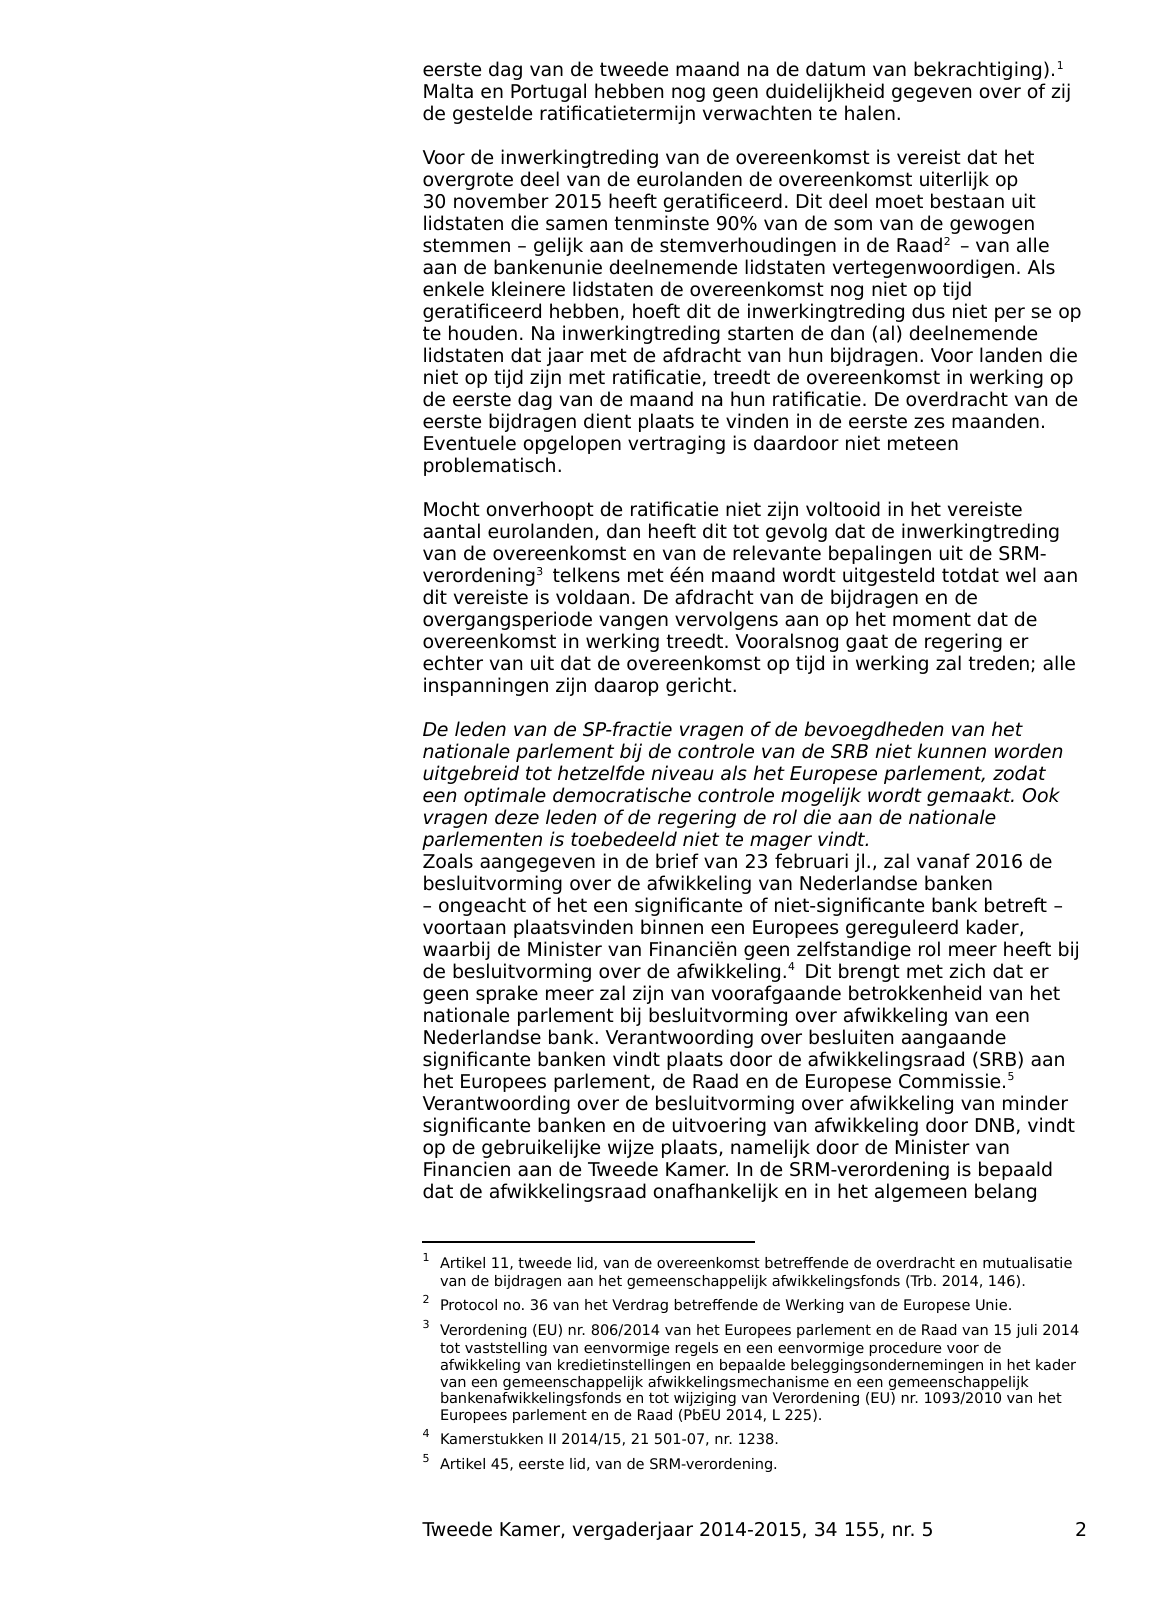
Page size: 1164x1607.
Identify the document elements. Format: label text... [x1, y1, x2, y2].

text Protocol no. 36 van het Verdrag betreffende de Werking van de Europese Unie. [422, 1293, 1087, 1315]
text Verordening (EU) nr. 806/2014 van het Europees parlement en de Raad van 15 juli 2014 tot vaststelling van eenvormige regels en een eenvormige procedure voor de afwikkeling van kredietinstellingen en bepaalde beleggingsondernemingen in het kader van een gemeenschappelijk afwikkelingsmechanisme en een gemeenschappelijk bankenafwikkelingsfonds en tot wijziging van Verordening (EU) nr. 1093/2010 van het Europees parlement en de Raad (PbEU 2014, L 225). [422, 1318, 1087, 1424]
text Mocht onverhoopt de ratificatie niet zijn voltooid in het vereiste aantal eurolanden, dan heeft dit tot gevolg dat de inwerkingtreding van de overeenkomst en van de relevante bepalingen uit de SRM-verordening telkens met één maand wordt uitgesteld totdat wel aan dit vereiste is voldaan. De afdracht van de bijdragen en de overgangsperiode vangen vervolgens aan op het moment dat de overeenkomst in werking treedt. Vooralsnog gaat de regering er echter van uit dat de overeenkomst op tijd in werking zal treden; alle inspanningen zijn daarop gericht. [422, 499, 1087, 697]
text Artikel 11, tweede lid, van de overeenkomst betreffende de overdracht en mutualisatie van de bijdragen aan het gemeenschappelijk afwikkelingsfonds (Trb. 2014, 146). [422, 1251, 1087, 1290]
text Kamerstukken II 2014/15, 21 501-07, nr. 1238. [422, 1427, 1087, 1449]
text Zoals aangegeven in de brief van 23 februari jl., zal vanaf 2016 de besluitvorming over de afwikkeling van Nederlandse banken – ongeacht of het een significante of niet-significante bank betreft – voortaan plaatsvinden binnen een Europees gereguleerd kader, waarbij de Minister van Financiën geen zelfstandige rol meer heeft bij de besluitvorming over de afwikkeling. Dit brengt met zich dat er geen sprake meer zal zijn van voorafgaande betrokkenheid van het nationale parlement bij besluitvorming over afwikkeling van een Nederlandse bank. Verantwoording over besluiten aangaande significante banken vindt plaats door de afwikkelingsraad (SRB) aan het Europees parlement, de Raad en de Europese Commissie. Verantwoording over de besluitvorming over afwikkeling van minder significante banken en de uitvoering van afwikkeling door DNB, vindt op de gebruikelijke wijze plaats, namelijk door de Minister van Financien aan de Tweede Kamer. In de SRM-verordening is bepaald dat de afwikkelingsraad onafhankelijk en in het algemeen belang [422, 851, 1087, 1203]
text Voor de inwerkingtreding van de overeenkomst is vereist dat het overgrote deel van de eurolanden de overeenkomst uiterlijk op 30 november 2015 heeft geratificeerd. Dit deel moet bestaan uit lidstaten die samen tenminste 90% van de som van de gewogen stemmen – gelijk aan de stemverhoudingen in de Raad – van alle aan de bankenunie deelnemende lidstaten vertegenwoordigen. Als enkele kleinere lidstaten de overeenkomst nog niet op tijd geratificeerd hebben, hoeft dit de inwerkingtreding dus niet per se op te houden. Na inwerkingtreding starten de dan (al) deelnemende lidstaten dat jaar met de afdracht van hun bijdragen. Voor landen die niet op tijd zijn met ratificatie, treedt de overeenkomst in werking op de eerste dag van de maand na hun ratificatie. De overdracht van de eerste bijdragen dient plaats te vinden in de eerste zes maanden. Eventuele opgelopen vertraging is daardoor niet meteen problematisch. [422, 147, 1087, 477]
text eerste dag van de tweede maand na de datum van bekrachtiging). Malta en Portugal hebben nog geen duidelijkheid gegeven over of zij de gestelde ratificatietermijn verwachten te halen. [422, 59, 1087, 125]
text De leden van de SP-fractie vragen of de bevoegdheden van het nationale parlement bij de controle van de SRB niet kunnen worden uitgebreid tot hetzelfde niveau als het Europese parlement, zodat een optimale democratische controle mogelijk wordt gemaakt. Ook vragen deze leden of de regering de rol die aan de nationale parlementen is toebedeeld niet te mager vindt. [422, 719, 1087, 851]
text Artikel 45, eerste lid, van de SRM-verordening. [422, 1452, 1087, 1474]
